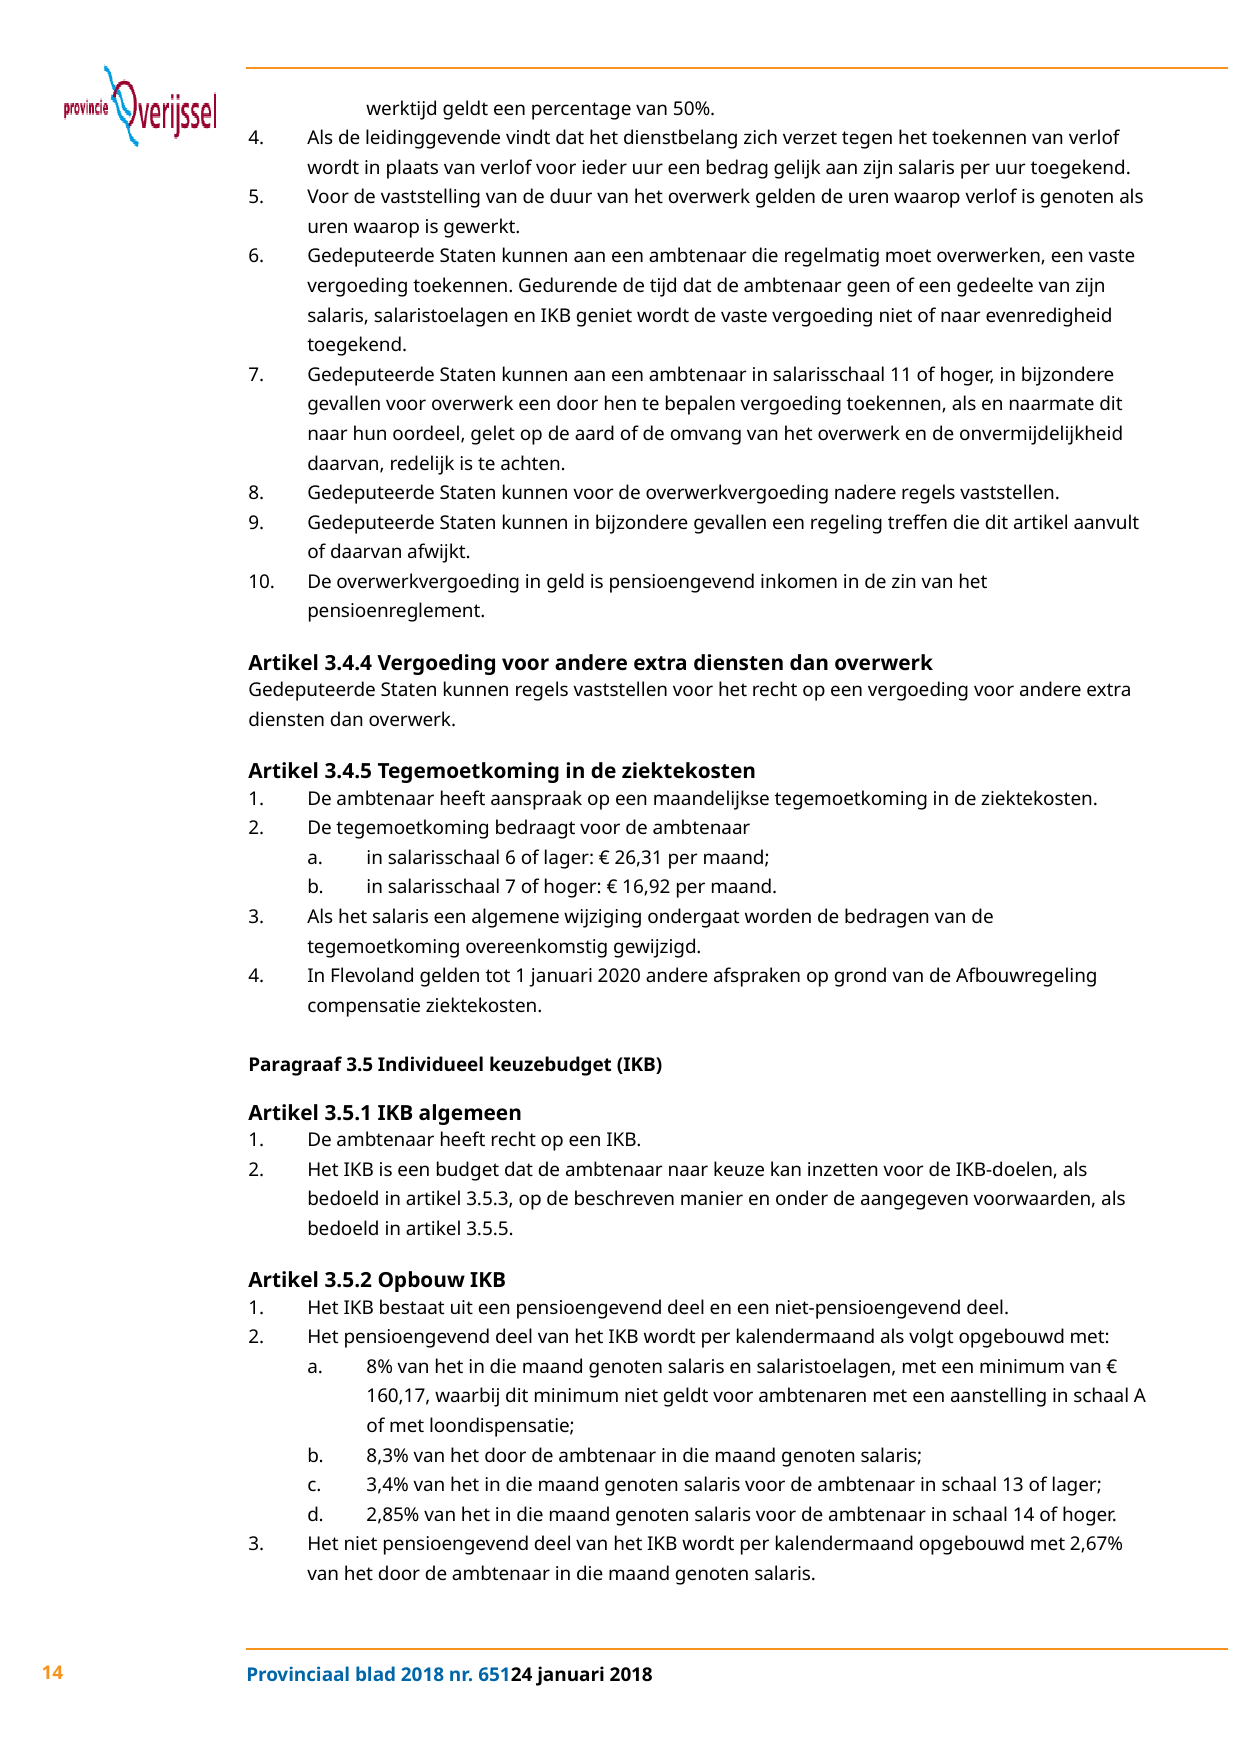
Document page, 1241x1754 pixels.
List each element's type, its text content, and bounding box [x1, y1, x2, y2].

list 3,4% van het in die maand genoten salaris voor de ambtenaar in schaal 13 of lager; [307, 1471, 1152, 1497]
list Gedeputeerde Staten kunnen aan een ambtenaar in salarisschaal 11 of hoger, in bijzondere gevallen voor overwerk een door hen te bepalen vergoeding toekennen, als en naarmate dit naar hun oordeel, gelet op de aard of de omvang van het overwerk en de onvermijdelijkheid daarvan, redelijk is te achten. [248, 361, 1152, 476]
list in salarisschaal 6 of lager: € 26,31 per maand; [307, 844, 1152, 870]
list Voor de vaststelling van de duur van het overwerk gelden de uren waarop verlof is genoten als uren waarop is gewerkt. [248, 183, 1152, 239]
picture [41, 47, 231, 172]
list Gedeputeerde Staten kunnen aan een ambtenaar die regelmatig moet overwerken, een vaste vergoeding toekennen. Gedurende de tijd dat de ambtenaar geen of een gedeelte van zijn salaris, salaristoelagen en IKB geniet wordt de vaste vergoeding niet of naar evenredigheid toegekend. [248, 243, 1152, 357]
list In Flevoland gelden tot 1 januari 2020 andere afspraken op grond van de Afbouwregeling compensatie ziektekosten. [248, 962, 1152, 1018]
list werktijd geldt een percentage van 50%. [307, 95, 1152, 121]
list De overwerkvergoeding in geld is pensioengevend inkomen in de zin van het pensioenreglement. [248, 568, 1152, 623]
list Het IKB is een budget dat de ambtenaar naar keuze kan inzetten voor de IKB-doelen, als bedoeld in artikel 3.5.3, op de beschreven manier en onder de aangegeven voorwaarden, als bedoeld in artikel 3.5.5. [248, 1156, 1152, 1241]
list De ambtenaar heeft recht op een IKB. [248, 1126, 1152, 1152]
list Het niet pensioengevend deel van het IKB wordt per kalendermaand opgebouwd met 2,67% van het door de ambtenaar in die maand genoten salaris. [248, 1531, 1152, 1586]
list 2,85% van het in die maand genoten salaris voor de ambtenaar in schaal 14 of hoger. [307, 1501, 1152, 1527]
list De ambtenaar heeft aanspraak op een maandelijkse tegemoetkoming in de ziektekosten. [248, 785, 1152, 811]
text Paragraaf 3.5 Individueel keuzebudget (IKB) [248, 1051, 1152, 1077]
list 8,3% van het door de ambtenaar in die maand genoten salaris; [307, 1442, 1152, 1467]
list Het IKB bestaat uit een pensioengevend deel en een niet-pensioengevend deel. [248, 1294, 1152, 1319]
list Als het salaris een algemene wijziging ondergaat worden de bedragen van de tegemoetkoming overeenkomstig gewijzigd. [248, 903, 1152, 959]
list 8% van het in die maand genoten salaris en salaristoelagen, met een minimum van € 160,17, waarbij dit minimum niet geldt voor ambtenaren met een aanstelling in schaal A of met loondispensatie; [307, 1353, 1152, 1438]
text Gedeputeerde Staten kunnen regels vaststellen voor het recht op een vergoeding voor andere extra diensten dan overwerk. [248, 677, 1152, 732]
text Artikel 3.4.4 Vergoeding voor andere extra diensten dan overwerk [248, 648, 1152, 677]
list Gedeputeerde Staten kunnen in bijzondere gevallen een regeling treffen die dit artikel aanvult of daarvan afwijkt. [248, 509, 1152, 564]
list Als de leidinggevende vindt dat het dienstbelang zich verzet tegen het toekennen van verlof wordt in plaats van verlof voor ieder uur een bedrag gelijk aan zijn salaris per uur toegekend. [248, 124, 1152, 180]
list in salarisschaal 7 of hoger: € 16,92 per maand. [307, 874, 1152, 899]
list Het pensioengevend deel van het IKB wordt per kalendermaand als volgt opgebouwd met: [248, 1323, 1152, 1349]
text Artikel 3.5.1 IKB algemeen [248, 1098, 1152, 1126]
list De tegemoetkoming bedraagt voor de ambtenaar [248, 814, 1152, 840]
list Gedeputeerde Staten kunnen voor de overwerkvergoeding nadere regels vaststellen. [248, 479, 1152, 505]
text Artikel 3.5.2 Opbouw IKB [248, 1265, 1152, 1294]
text Artikel 3.4.5 Tegemoetkoming in de ziektekosten [248, 757, 1152, 785]
